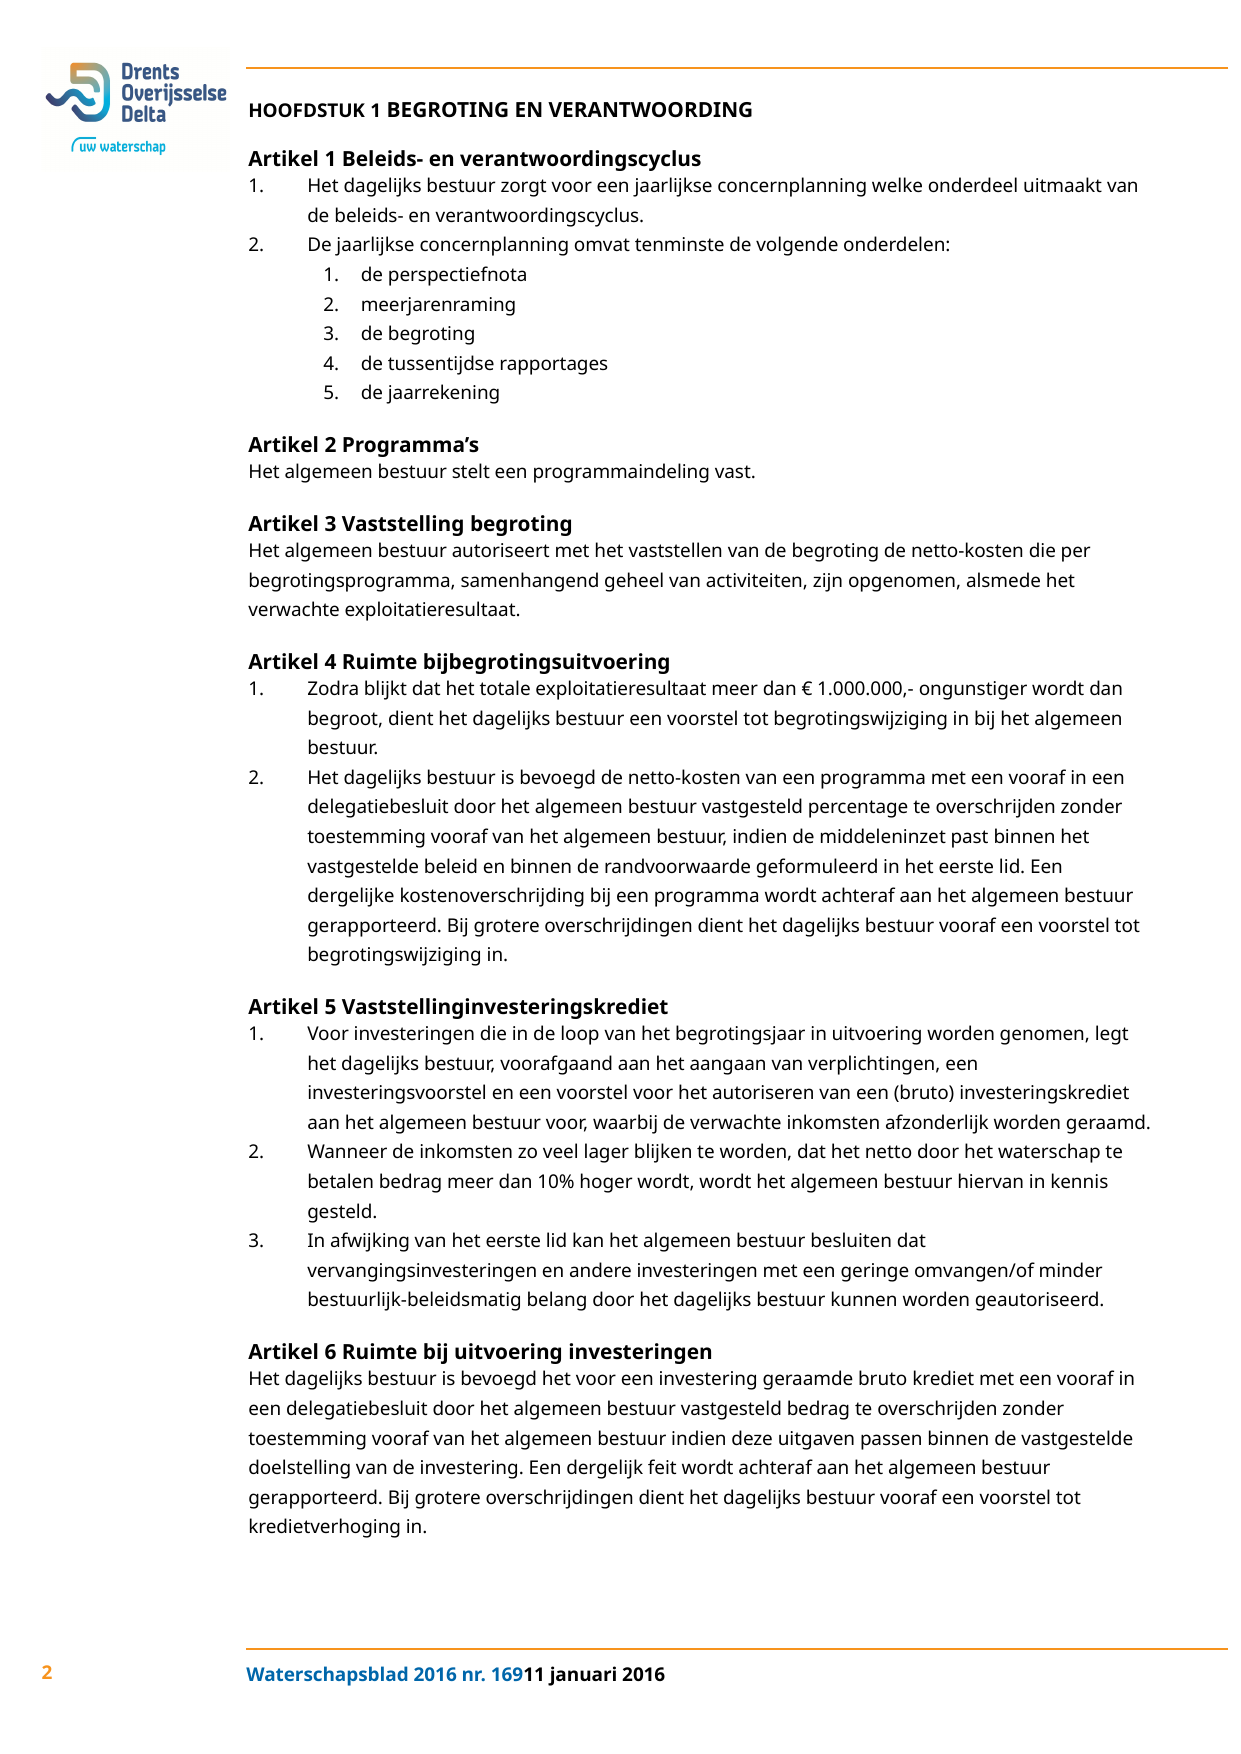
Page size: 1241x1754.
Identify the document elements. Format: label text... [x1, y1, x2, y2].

list de tussentijdse rapportages [323, 350, 1152, 376]
text Artikel 1 Beleids- en verantwoordingscyclus [248, 144, 1152, 172]
list Wanneer de inkomsten zo veel lager blijken te worden, dat het netto door het waterschap te betalen bedrag meer dan 10% hoger wordt, wordt het algemeen bestuur hiervan in kennis gesteld. [248, 1139, 1152, 1224]
text Het dagelijks bestuur is bevoegd het voor een investering geraamde bruto krediet met een vooraf in een delegatiebesluit door het algemeen bestuur vastgesteld bedrag te overschrijden zonder toestemming vooraf van het algemeen bestuur indien deze uitgaven passen binnen de vastgestelde doelstelling van de investering. Een dergelijk feit wordt achteraf aan het algemeen bestuur gerapporteerd. Bij grotere overschrijdingen dient het dagelijks bestuur vooraf een voorstel tot kredietverhoging in. [248, 1366, 1152, 1539]
list Het dagelijks bestuur is bevoegd de netto-kosten van een programma met een vooraf in een delegatiebesluit door het algemeen bestuur vastgesteld percentage te overschrijden zonder toestemming vooraf van het algemeen bestuur, indien de middeleninzet past binnen het vastgestelde beleid en binnen de randvoorwaarde geformuleerd in het eerste lid. Een dergelijke kostenoverschrijding bij een programma wordt achteraf aan het algemeen bestuur gerapporteerd. Bij grotere overschrijdingen dient het dagelijks bestuur vooraf een voorstel tot begrotingswijziging in. [248, 764, 1152, 967]
list Zodra blijkt dat het totale exploitatieresultaat meer dan € 1.000.000,- ongunstiger wordt dan begroot, dient het dagelijks bestuur een voorstel tot begrotingswijziging in bij het algemeen bestuur. [248, 675, 1152, 760]
list de jaarrekening [323, 379, 1152, 405]
text HOOFDSTUK 1 BEGROTING EN VERANTWOORDING [248, 95, 1152, 123]
text Het algemeen bestuur autoriseert met het vaststellen van de begroting de netto-kosten die per begrotingsprogramma, samenhangend geheel van activiteiten, zijn opgenomen, alsmede het verwachte exploitatieresultaat. [248, 537, 1152, 622]
list De jaarlijkse concernplanning omvat tenminste de volgende onderdelen: [248, 232, 1152, 257]
text Het algemeen bestuur stelt een programmaindeling vast. [248, 458, 1152, 484]
list Voor investeringen die in de loop van het begrotingsjaar in uitvoering worden genomen, legt het dagelijks bestuur, voorafgaand aan het aangaan van verplichtingen, een investeringsvoorstel en een voorstel voor het autoriseren van een (bruto) investeringskrediet aan het algemeen bestuur voor, waarbij de verwachte inkomsten afzonderlijk worden geraamd. [248, 1020, 1152, 1135]
text Artikel 3 Vaststelling begroting [248, 509, 1152, 537]
picture [41, 47, 231, 172]
text Artikel 2 Programma’s [248, 430, 1152, 458]
list de begroting [323, 320, 1152, 346]
list de perspectiefnota [323, 261, 1152, 287]
list In afwijking van het eerste lid kan het algemeen bestuur besluiten dat vervangingsinvesteringen en andere investeringen met een geringe omvangen/of minder bestuurlijk-beleidsmatig belang door het dagelijks bestuur kunnen worden geautoriseerd. [248, 1227, 1152, 1312]
text Artikel 5 Vaststellinginvesteringskrediet [248, 992, 1152, 1020]
list meerjarenraming [323, 291, 1152, 317]
list Het dagelijks bestuur zorgt voor een jaarlijkse concernplanning welke onderdeel uitmaakt van de beleids- en verantwoordingscyclus. [248, 172, 1152, 228]
text Artikel 4 Ruimte bijbegrotingsuitvoering [248, 647, 1152, 675]
text Artikel 6 Ruimte bij uitvoering investeringen [248, 1337, 1152, 1366]
